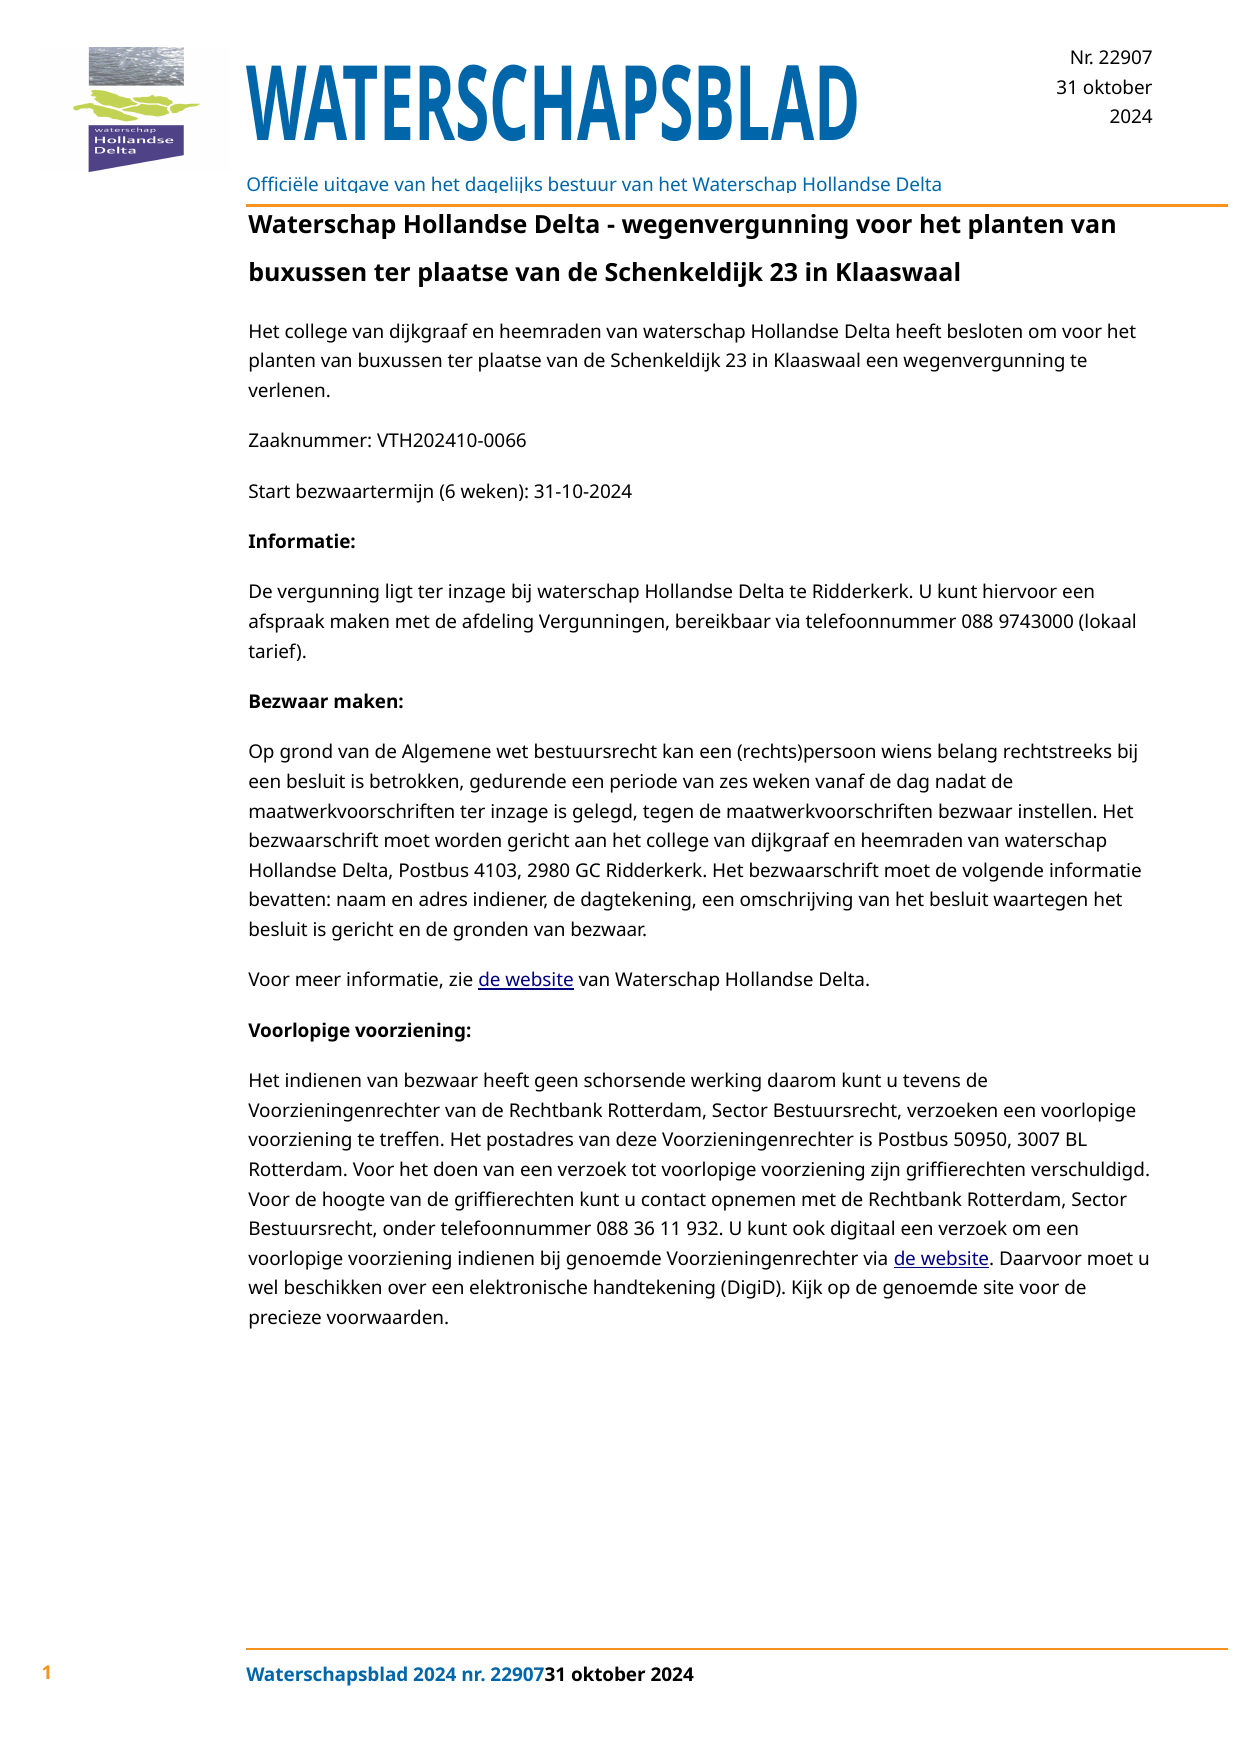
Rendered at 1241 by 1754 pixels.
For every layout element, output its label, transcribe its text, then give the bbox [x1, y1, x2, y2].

text Op grond van de Algemene wet bestuursrecht kan een (rechts)persoon wiens belang rechtstreeks bij een besluit is betrokken, gedurende een periode van zes weken vanaf de dag nadat de maatwerkvoorschriften ter inzage is gelegd, tegen de maatwerkvoorschriften bezwaar instellen. Het bezwaarschrift moet worden gericht aan het college van dijkgraaf en heemraden van waterschap Hollandse Delta, Postbus 4103, 2980 GC Ridderkerk. Het bezwaarschrift moet de volgende informatie bevatten: naam en adres indiener, de dagtekening, een omschrijving van het besluit waartegen het besluit is gericht en de gronden van bezwaar. [248, 739, 1152, 942]
text Informatie: [248, 528, 1152, 554]
text Start bezwaartermijn (6 weken): 31-10-2024 [248, 478, 1152, 504]
text Het indienen van bezwaar heeft geen schorsende werking daarom kunt u tevens de Voorzieningenrechter van de Rechtbank Rotterdam, Sector Bestuursrecht, verzoeken een voorlopige voorziening te treffen. Het postadres van deze Voorzieningenrechter is Postbus 50950, 3007 BL Rotterdam. Voor het doen van een verzoek tot voorlopige voorziening zijn griffierechten verschuldigd. Voor de hoogte van de griffierechten kunt u contact opnemen met de Rechtbank Rotterdam, Sector Bestuursrecht, onder telefoonnummer 088 36 11 932. U kunt ook digitaal een verzoek om een voorlopige voorziening indienen bij genoemde Voorzieningenrechter via de website. Daarvoor moet u wel beschikken over een elektronische handtekening (DigiD). Kijk op de genoemde site voor de precieze voorwaarden. [248, 1067, 1152, 1330]
text Bezwaar maken: [248, 688, 1152, 714]
picture [41, 47, 231, 172]
text Zaaknummer: VTH202410-0066 [248, 427, 1152, 453]
text Voor meer informatie, zie de website van Waterschap Hollandse Delta. [248, 967, 1152, 992]
text Het college van dijkgraaf en heemraden van waterschap Hollandse Delta heeft besloten om voor het planten van buxussen ter plaatse van de Schenkeldijk 23 in Klaaswaal een wegenvergunning te verlenen. [248, 318, 1152, 403]
text De vergunning ligt ter inzage bij waterschap Hollandse Delta te Ridderkerk. U kunt hiervoor een afspraak maken met de afdeling Vergunningen, bereikbaar via telefoonnummer 088 9743000 (lokaal tarief). [248, 579, 1152, 664]
text Voorlopige voorziening: [248, 1017, 1152, 1043]
text Waterschap Hollandse Delta - wegenvergunning voor het planten van buxussen ter plaatse van de Schenkeldijk 23 in Klaaswaal [248, 207, 1152, 288]
